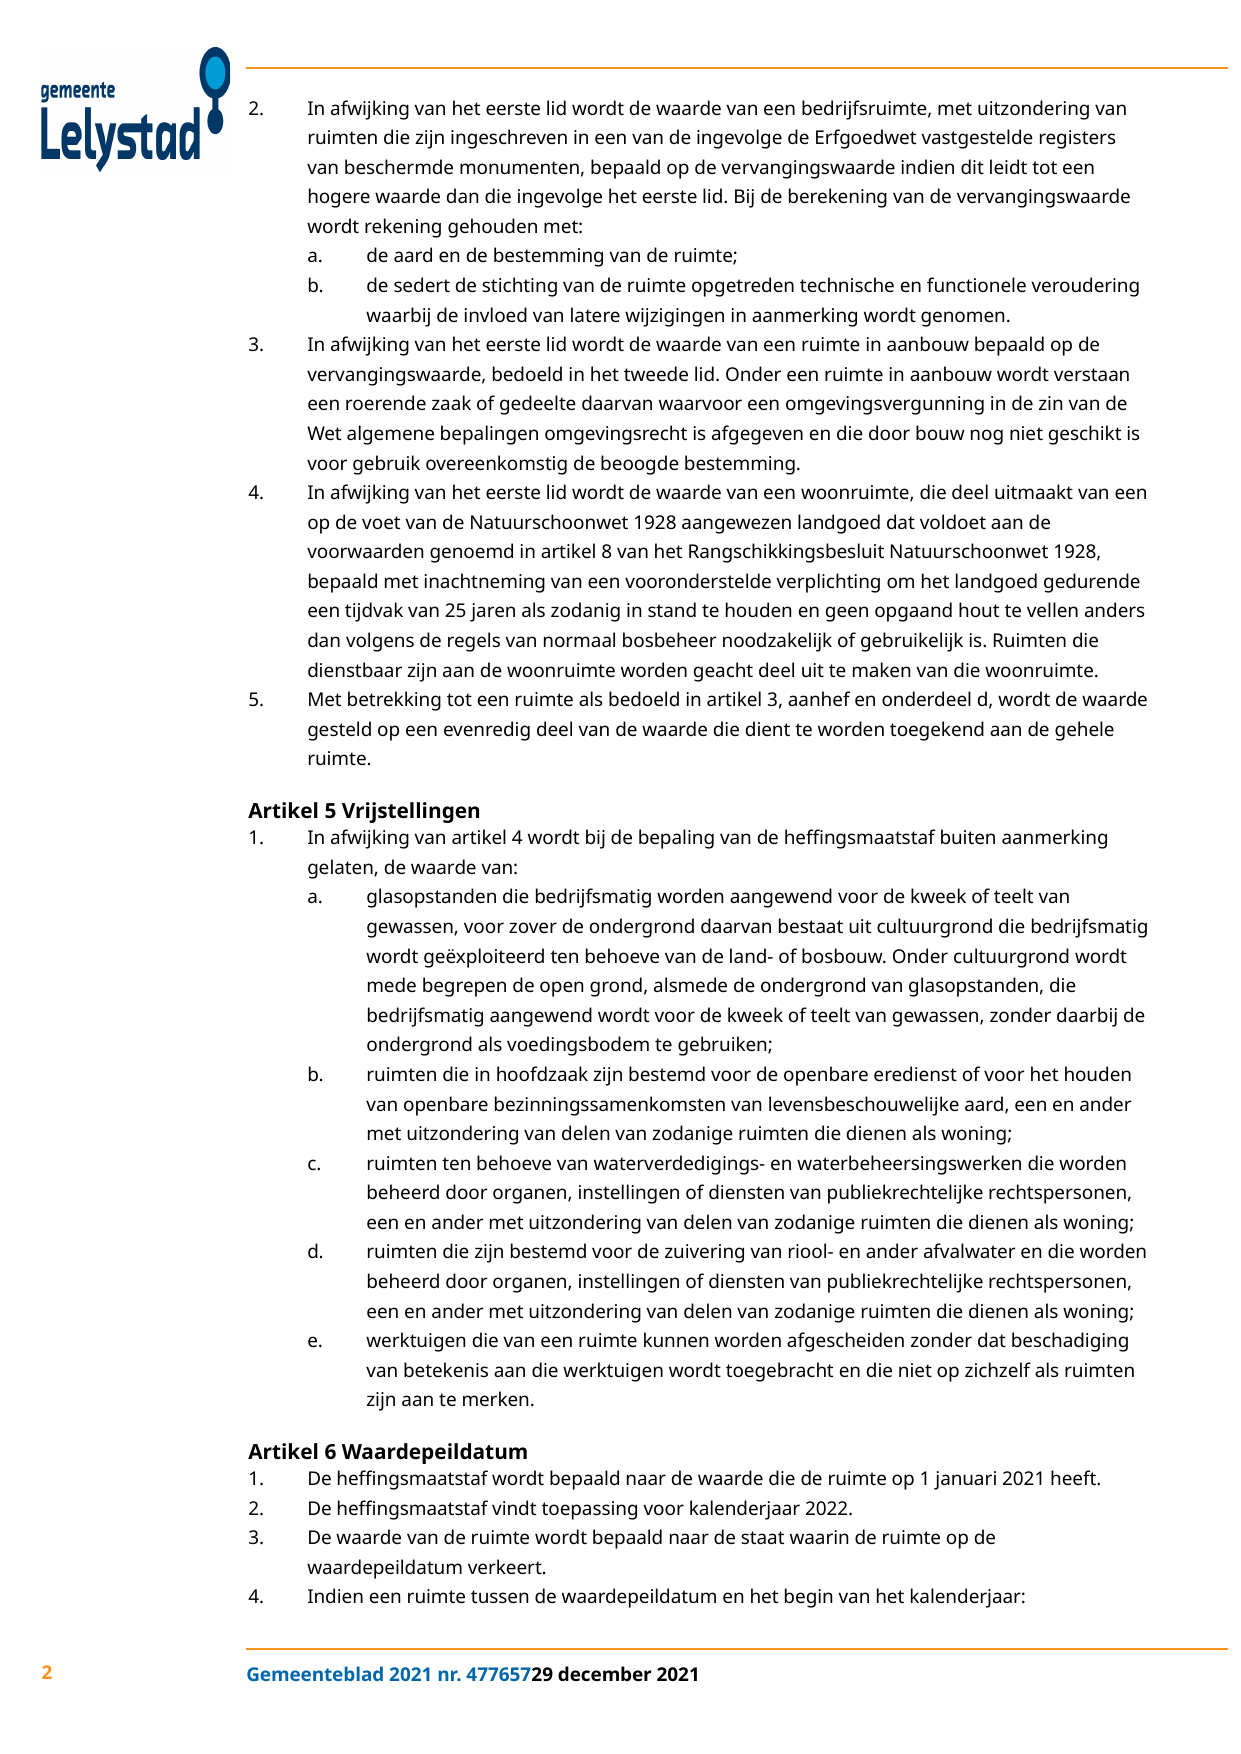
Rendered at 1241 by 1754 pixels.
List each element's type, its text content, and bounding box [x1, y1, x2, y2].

list Met betrekking tot een ruimte als bedoeld in artikel 3, aanhef en onderdeel d, wordt de waarde gesteld op een evenredig deel van de waarde die dient te worden toegekend aan de gehele ruimte. [248, 686, 1152, 771]
list ruimten die zijn bestemd voor de zuivering van riool- en ander afvalwater en die worden beheerd door organen, instellingen of diensten van publiekrechtelijke rechtspersonen, een en ander met uitzondering van delen van zodanige ruimten die dienen als woning; [307, 1239, 1152, 1323]
list werktuigen die van een ruimte kunnen worden afgescheiden zonder dat beschadiging van betekenis aan die werktuigen wordt toegebracht en die niet op zichzelf als ruimten zijn aan te merken. [307, 1327, 1152, 1412]
list De waarde van de ruimte wordt bepaald naar de staat waarin de ruimte op de waardepeildatum verkeert. [248, 1524, 1152, 1580]
picture [41, 47, 231, 172]
list de aard en de bestemming van de ruimte; [307, 243, 1152, 268]
list De heffingsmaatstaf wordt bepaald naar de waarde die de ruimte op 1 januari 2021 heeft. [248, 1465, 1152, 1491]
list glasopstanden die bedrijfsmatig worden aangewend voor de kweek of teelt van gewassen, voor zover de ondergrond daarvan bestaat uit cultuurgrond die bedrijfsmatig wordt geëxploiteerd ten behoeve van de land- of bosbouw. Onder cultuurgrond wordt mede begrepen de open grond, alsmede de ondergrond van glasopstanden, die bedrijfsmatig aangewend wordt voor de kweek of teelt van gewassen, zonder daarbij de ondergrond als voedingsbodem te gebruiken; [307, 884, 1152, 1057]
list ruimten die in hoofdzaak zijn bestemd voor de openbare eredienst of voor het houden van openbare bezinningssamenkomsten van levensbeschouwelijke aard, een en ander met uitzondering van delen van zodanige ruimten die dienen als woning; [307, 1061, 1152, 1146]
list In afwijking van het eerste lid wordt de waarde van een bedrijfsruimte, met uitzondering van ruimten die zijn ingeschreven in een van de ingevolge de Erfgoedwet vastgestelde registers van beschermde monumenten, bepaald op de vervangingswaarde indien dit leidt tot een hogere waarde dan die ingevolge het eerste lid. Bij de berekening van de vervangingswaarde wordt rekening gehouden met: [248, 95, 1152, 239]
list de sedert de stichting van de ruimte opgetreden technische en functionele veroudering waarbij de invloed van latere wijzigingen in aanmerking wordt genomen. [307, 272, 1152, 328]
list In afwijking van artikel 4 wordt bij de bepaling van de heffingsmaatstaf buiten aanmerking gelaten, de waarde van: [248, 824, 1152, 880]
list De heffingsmaatstaf vindt toepassing voor kalenderjaar 2022. [248, 1495, 1152, 1521]
text Artikel 6 Waardepeildatum [248, 1437, 1152, 1465]
list In afwijking van het eerste lid wordt de waarde van een woonruimte, die deel uitmaakt van een op de voet van de Natuurschoonwet 1928 aangewezen landgoed dat voldoet aan de voorwaarden genoemd in artikel 8 van het Rangschikkingsbesluit Natuurschoonwet 1928, bepaald met inachtneming van een vooronderstelde verplichting om het landgoed gedurende een tijdvak van 25 jaren als zodanig in stand te houden en geen opgaand hout te vellen anders dan volgens de regels van normaal bosbeheer noodzakelijk of gebruikelijk is. Ruimten die dienstbaar zijn aan de woonruimte worden geacht deel uit te maken van die woonruimte. [248, 479, 1152, 683]
list Indien een ruimte tussen de waardepeildatum en het begin van het kalenderjaar: [248, 1584, 1152, 1609]
list In afwijking van het eerste lid wordt de waarde van een ruimte in aanbouw bepaald op de vervangingswaarde, bedoeld in het tweede lid. Onder een ruimte in aanbouw wordt verstaan een roerende zaak of gedeelte daarvan waarvoor een omgevingsvergunning in de zin van de Wet algemene bepalingen omgevingsrecht is afgegeven en die door bouw nog niet geschikt is voor gebruik overeenkomstig de beoogde bestemming. [248, 331, 1152, 476]
text Artikel 5 Vrijstellingen [248, 796, 1152, 824]
list ruimten ten behoeve van waterverdedigings- en waterbeheersingswerken die worden beheerd door organen, instellingen of diensten van publiekrechtelijke rechtspersonen, een en ander met uitzondering van delen van zodanige ruimten die dienen als woning; [307, 1150, 1152, 1235]
